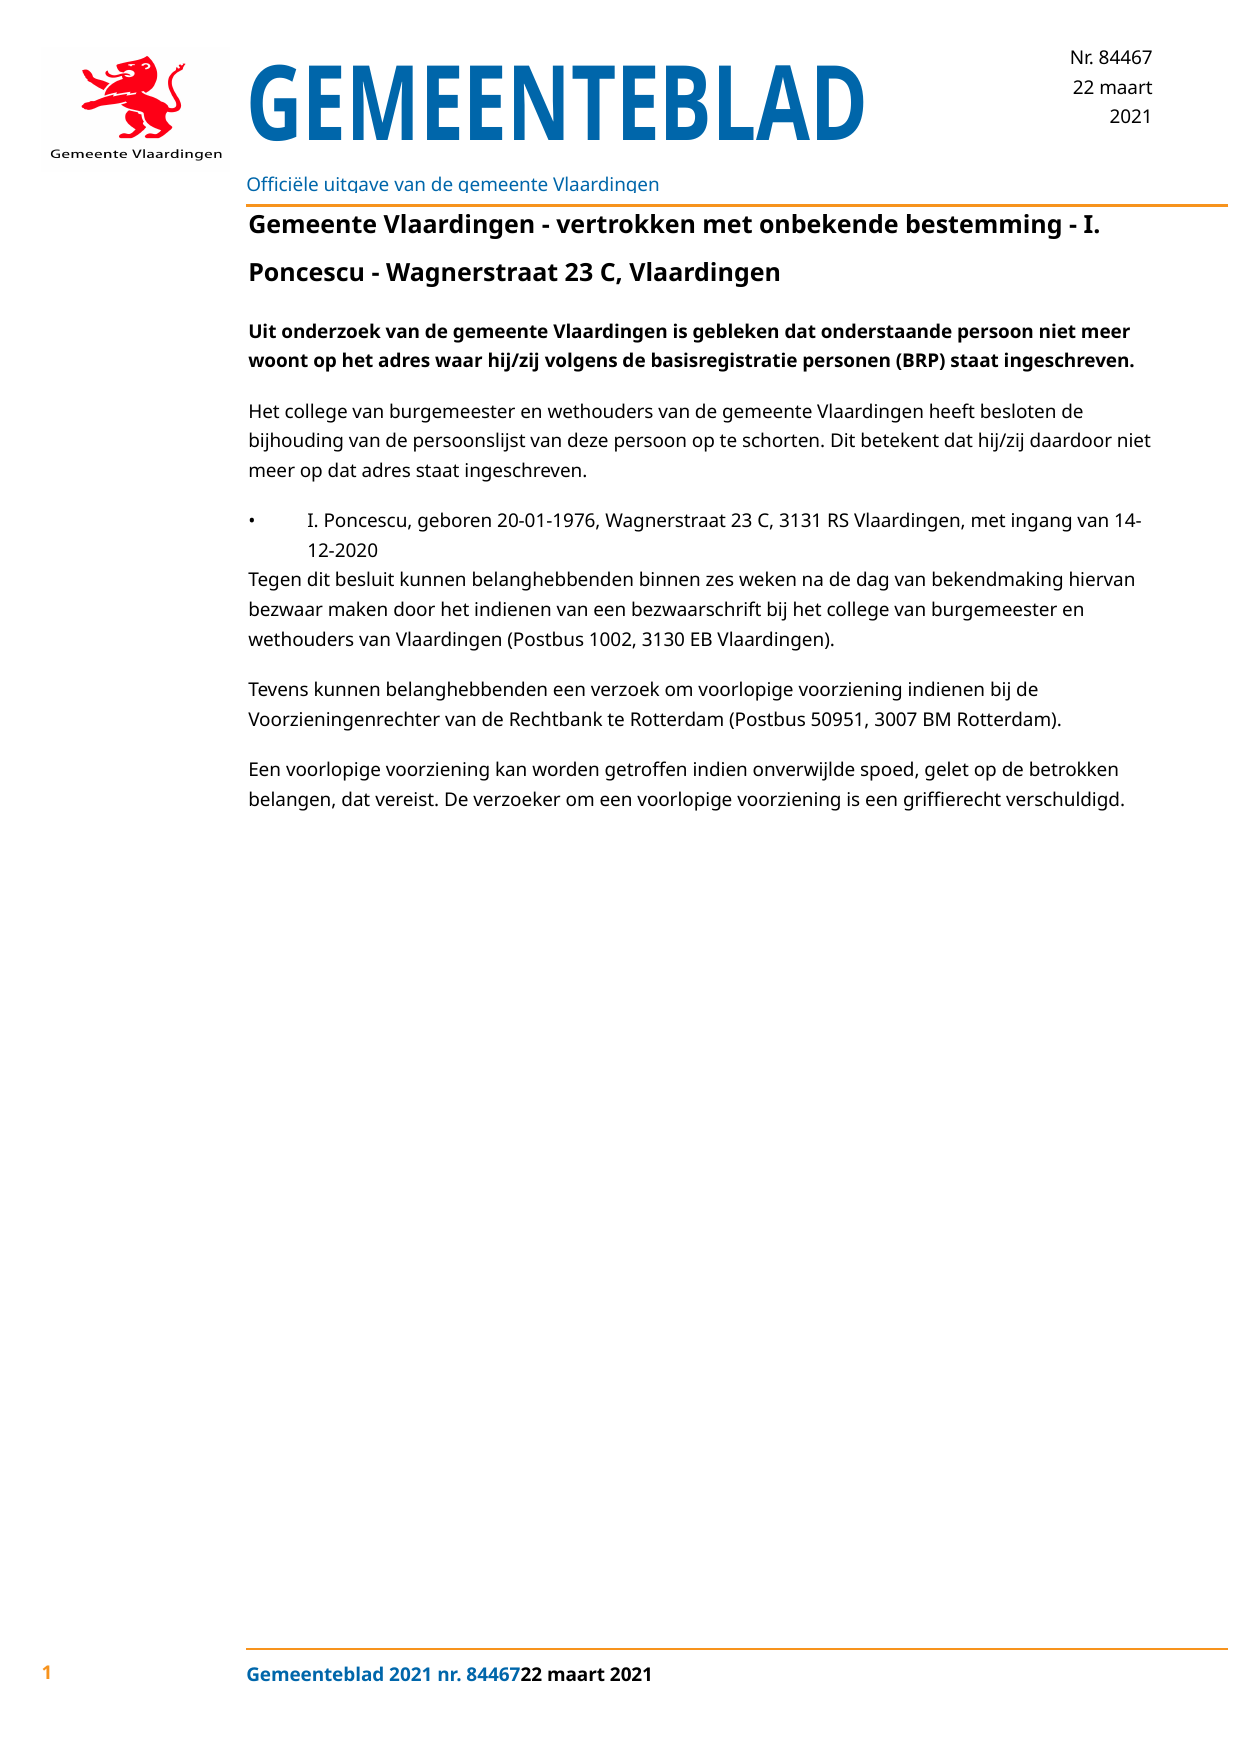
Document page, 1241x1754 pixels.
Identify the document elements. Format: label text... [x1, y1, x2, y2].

text Het college van burgemeester en wethouders van de gemeente Vlaardingen heeft besloten de bijhouding van de persoonslijst van deze persoon op te schorten. Dit betekent dat hij/zij daardoor niet meer op dat adres staat ingeschreven. [248, 398, 1152, 483]
picture [41, 47, 231, 172]
text Gemeente Vlaardingen - vertrokken met onbekende bestemming - I. Poncescu - Wagnerstraat 23 C, Vlaardingen [248, 207, 1152, 288]
text Een voorlopige voorziening kan worden getroffen indien onverwijlde spoed, gelet op de betrokken belangen, dat vereist. De verzoeker om een voorlopige voorziening is een griffierecht verschuldigd. [248, 756, 1152, 812]
text Uit onderzoek van de gemeente Vlaardingen is gebleken dat onderstaande persoon niet meer woont op het adres waar hij/zij volgens de basisregistratie personen (BRP) staat ingeschreven. [248, 318, 1152, 373]
text Tegen dit besluit kunnen belanghebbenden binnen zes weken na de dag van bekendmaking hiervan bezwaar maken door het indienen van een bezwaarschrift bij het college van burgemeester en wethouders van Vlaardingen (Postbus 1002, 3130 EB Vlaardingen). [248, 567, 1152, 652]
list I. Poncescu, geboren 20-01-1976, Wagnerstraat 23 C, 3131 RS Vlaardingen, met ingang van 14-12-2020 [248, 507, 1152, 563]
text Tevens kunnen belanghebbenden een verzoek om voorlopige voorziening indienen bij de Voorzieningenrechter van de Rechtbank te Rotterdam (Postbus 50951, 3007 BM Rotterdam). [248, 676, 1152, 732]
